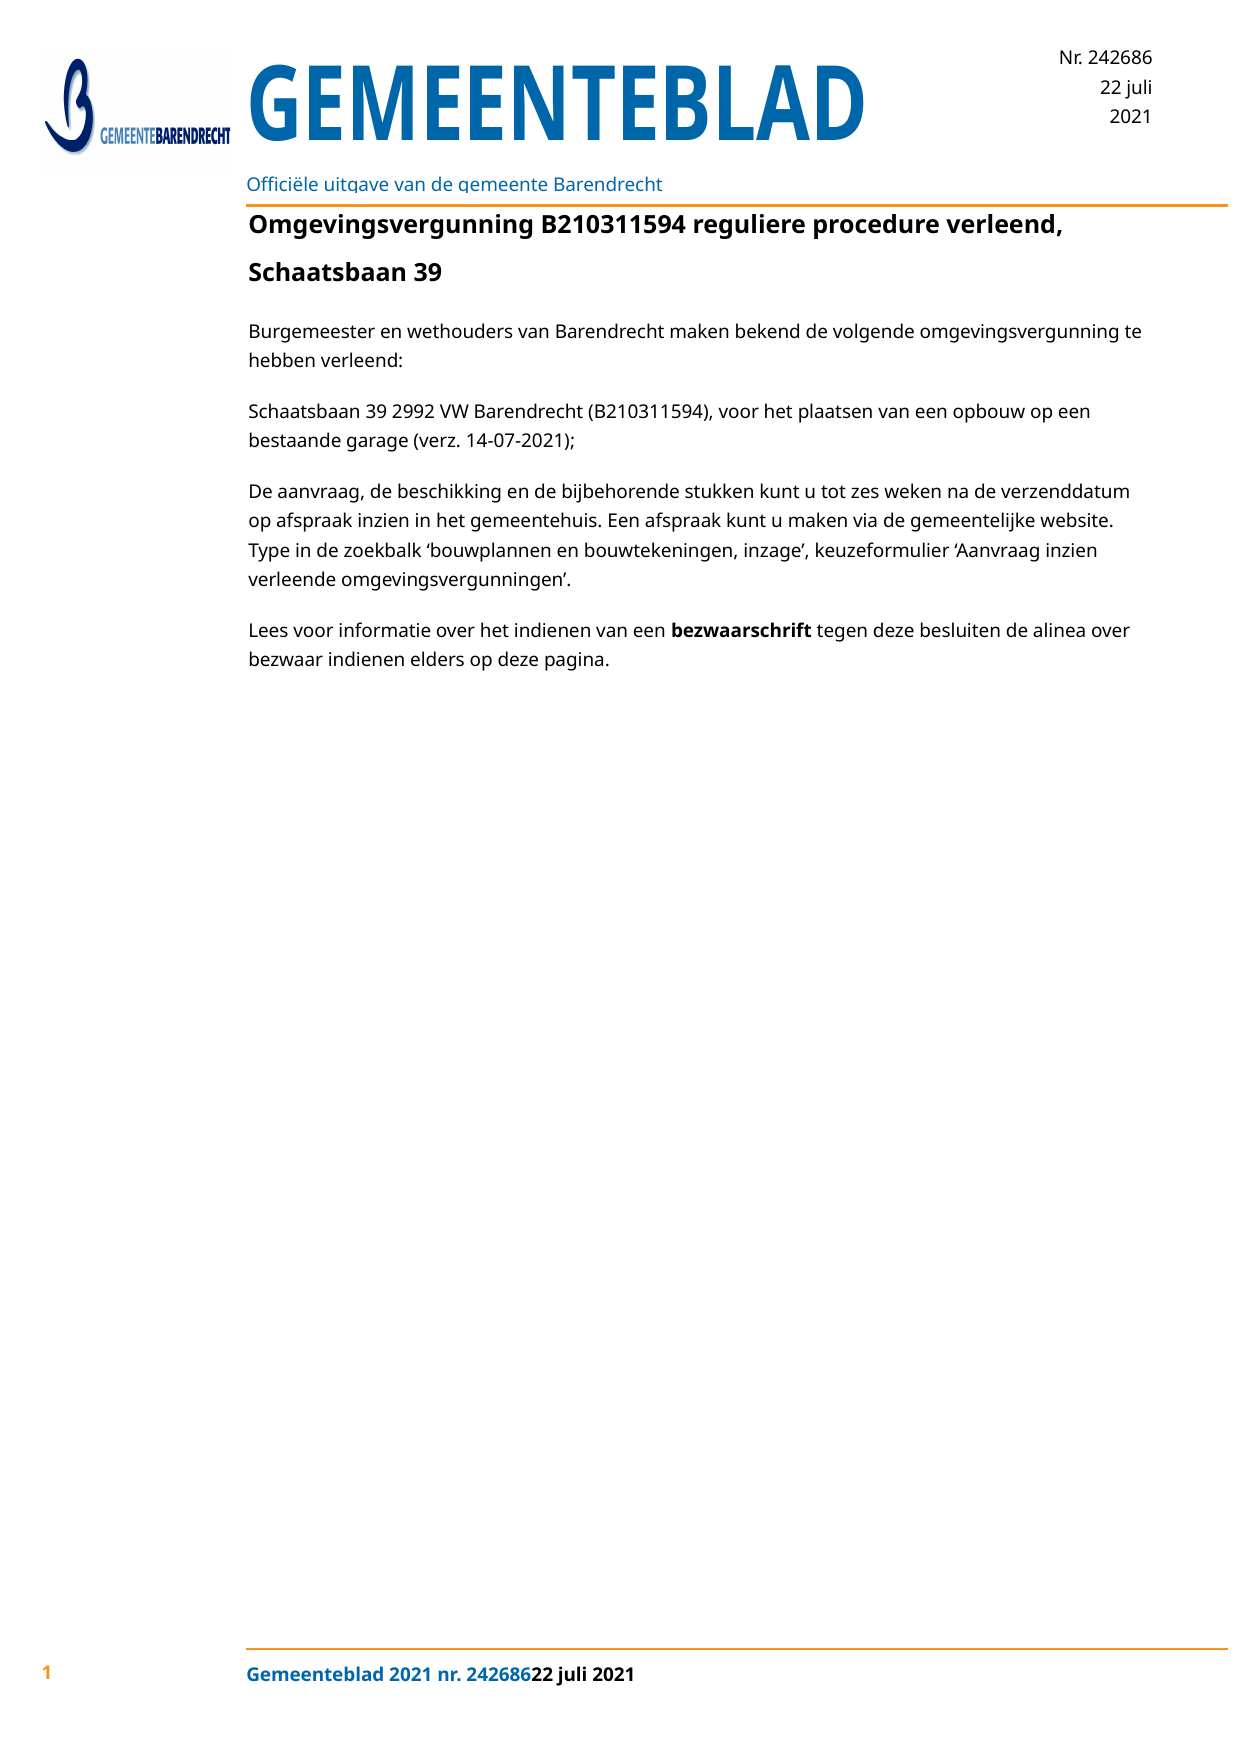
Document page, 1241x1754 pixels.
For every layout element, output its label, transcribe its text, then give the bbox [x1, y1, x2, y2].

text Burgemeester en wethouders van Barendrecht maken bekend de volgende omgevingsvergunning te hebben verleend: [248, 318, 1152, 373]
text Omgevingsvergunning B210311594 reguliere procedure verleend, Schaatsbaan 39 [248, 207, 1152, 288]
text Lees voor informatie over het indienen van een bezwaarschrift tegen deze besluiten de alinea over bezwaar indienen elders op deze pagina. [248, 617, 1152, 672]
text De aanvraag, de beschikking en de bijbehorende stukken kunt u tot zes weken na de verzenddatum op afspraak inzien in het gemeentehuis. Een afspraak kunt u maken via de gemeentelijke website. Type in de zoekbalk ‘bouwplannen en bouwtekeningen, inzage’, keuzeformulier ‘Aanvraag inzien verleende omgevingsvergunningen’. [248, 478, 1152, 592]
picture [41, 47, 231, 172]
text Schaatsbaan 39 2992 VW Barendrecht (B210311594), voor het plaatsen van een opbouw op een bestaande garage (verz. 14-07-2021); [248, 398, 1152, 453]
